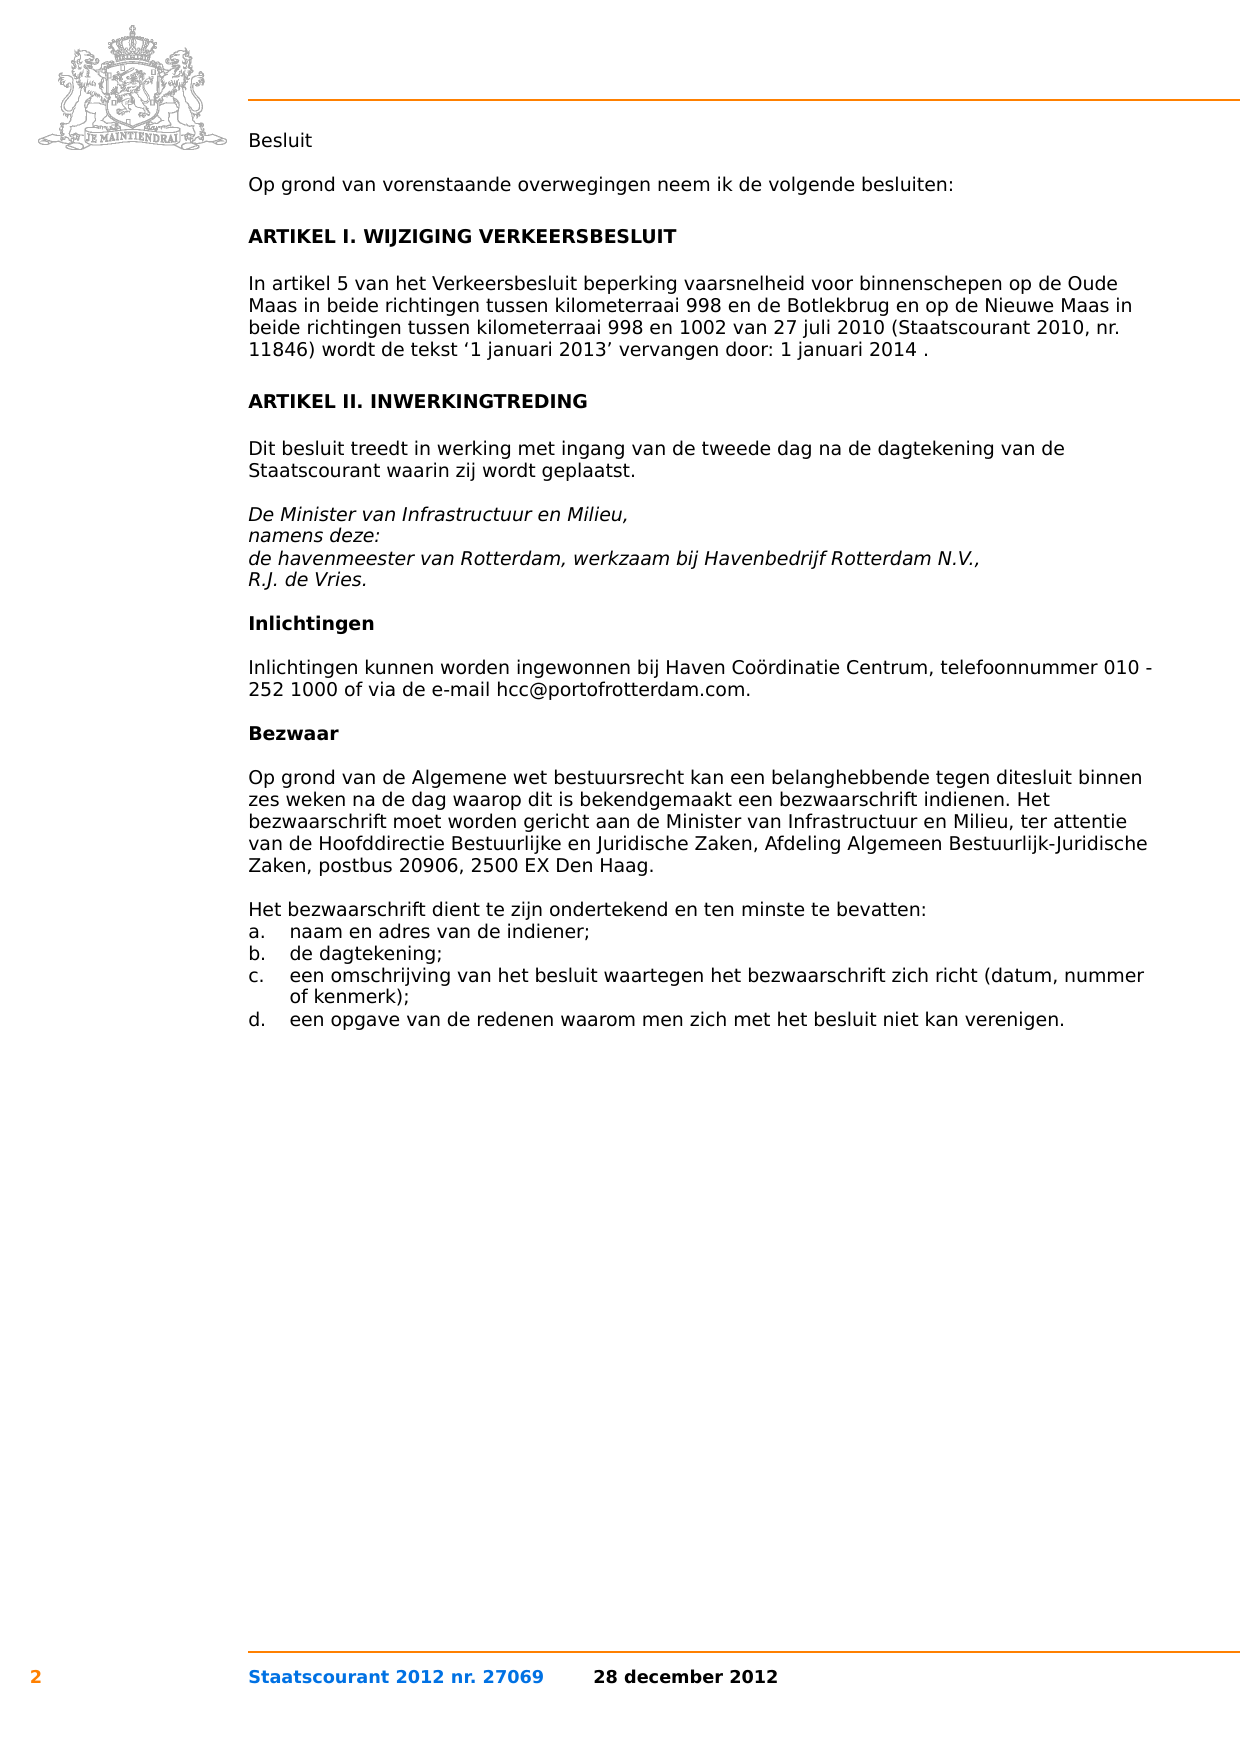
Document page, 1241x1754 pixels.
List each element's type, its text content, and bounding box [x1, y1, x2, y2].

subtitle ARTIKEL II. INWERKINGTREDING [248, 391, 1163, 413]
picture [38, 25, 227, 150]
text Dit besluit treedt in werking met ingang van de tweede dag na de dagtekening van de Staatscourant waarin zij wordt geplaatst. [248, 438, 1163, 482]
text Besluit [248, 130, 1163, 152]
text Inlichtingen kunnen worden ingewonnen bij Haven Coördinatie Centrum, telefoonnummer 010 - 252 1000 of via de e-mail hcc@portofrotterdam.com. [248, 657, 1163, 701]
text a. naam en adres van de indiener; [248, 921, 1163, 942]
text In artikel 5 van het Verkeersbesluit beperking vaarsnelheid voor binnenschepen op de Oude Maas in beide richtingen tussen kilometerraai 998 en de Botlekbrug en op de Nieuwe Maas in beide richtingen tussen kilometerraai 998 en 1002 van 27 juli 2010 (Staatscourant 2010, nr. 11846) wordt de tekst ‘1 januari 2013’ vervangen door: 1 januari 2014 . [248, 273, 1163, 361]
text Op grond van de Algemene wet bestuursrecht kan een belanghebbende tegen ditesluit binnen zes weken na de dag waarop dit is bekendgemaakt een bezwaarschrift indienen. Het bezwaarschrift moet worden gericht aan de Minister van Infrastructuur en Milieu, ter attentie van de Hoofddirectie Bestuurlijke en Juridische Zaken, Afdeling Algemeen Bestuurlijk-Juridische Zaken, postbus 20906, 2500 EX Den Haag. [248, 767, 1163, 877]
text Op grond van vorenstaande overwegingen neem ik de volgende besluiten: [248, 174, 1163, 196]
text d. een opgave van de redenen waarom men zich met het besluit niet kan verenigen. [248, 1008, 1163, 1030]
text Inlichtingen [248, 613, 1163, 635]
text b. de dagtekening; [248, 942, 1163, 964]
subtitle ARTIKEL I. WIJZIGING VERKEERSBESLUIT [248, 226, 1163, 248]
text Het bezwaarschrift dient te zijn ondertekend en ten minste te bevatten: [248, 898, 1163, 921]
text c. een omschrijving van het besluit waartegen het bezwaarschrift zich richt (datum, nummer of kenmerk); [248, 964, 1163, 1008]
text De Minister van Infrastructuur en Milieu, namens deze: de havenmeester van Rotterdam, werkzaam bij Havenbedrijf Rotterdam N.V., R.J. de Vries. [248, 503, 1163, 591]
text Bezwaar [248, 723, 1163, 745]
